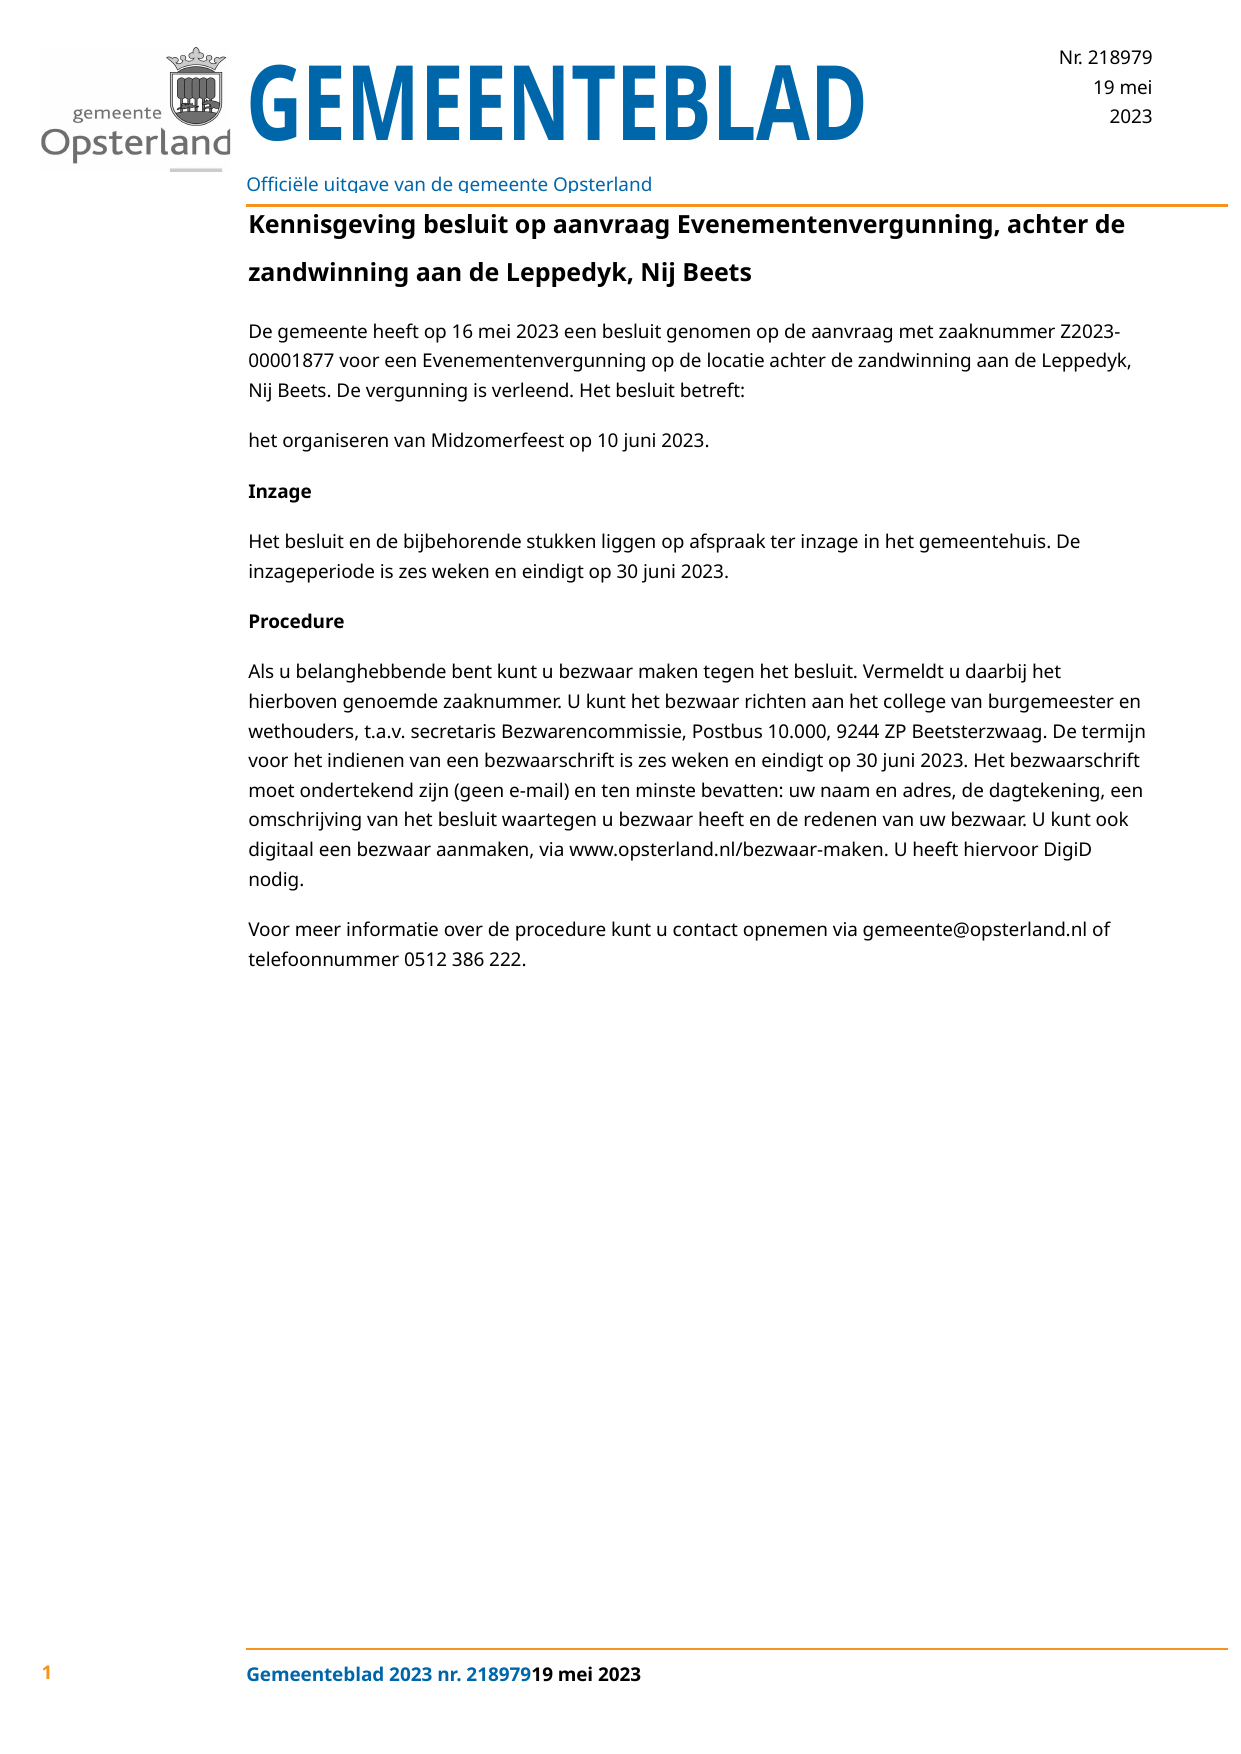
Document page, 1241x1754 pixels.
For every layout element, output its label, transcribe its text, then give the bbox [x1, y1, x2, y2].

text Het besluit en de bijbehorende stukken liggen op afspraak ter inzage in het gemeentehuis. De inzageperiode is zes weken en eindigt op 30 juni 2023. [248, 528, 1152, 584]
text Als u belanghebbende bent kunt u bezwaar maken tegen het besluit. Vermeldt u daarbij het hierboven genoemde zaaknummer. U kunt het bezwaar richten aan het college van burgemeester en wethouders, t.a.v. secretaris Bezwarencommissie, Postbus 10.000, 9244 ZP Beetsterzwaag. De termijn voor het indienen van een bezwaarschrift is zes weken en eindigt op 30 juni 2023. Het bezwaarschrift moet ondertekend zijn (geen e-mail) en ten minste bevatten: uw naam en adres, de dagtekening, een omschrijving van het besluit waartegen u bezwaar heeft en de redenen van uw bezwaar. U kunt ook digitaal een bezwaar aanmaken, via www.opsterland.nl/bezwaar-maken. U heeft hiervoor DigiD nodig. [248, 659, 1152, 892]
text Kennisgeving besluit op aanvraag Evenementenvergunning, achter de zandwinning aan de Leppedyk, Nij Beets [248, 207, 1152, 288]
text Inzage [248, 478, 1152, 504]
text Procedure [248, 608, 1152, 634]
picture [41, 47, 231, 172]
text Voor meer informatie over de procedure kunt u contact opnemen via gemeente@opsterland.nl of telefoonnummer 0512 386 222. [248, 916, 1152, 972]
text het organiseren van Midzomerfeest op 10 juni 2023. [248, 427, 1152, 453]
text De gemeente heeft op 16 mei 2023 een besluit genomen op de aanvraag met zaaknummer Z2023-00001877 voor een Evenementenvergunning op de locatie achter de zandwinning aan de Leppedyk, Nij Beets. De vergunning is verleend. Het besluit betreft: [248, 318, 1152, 403]
